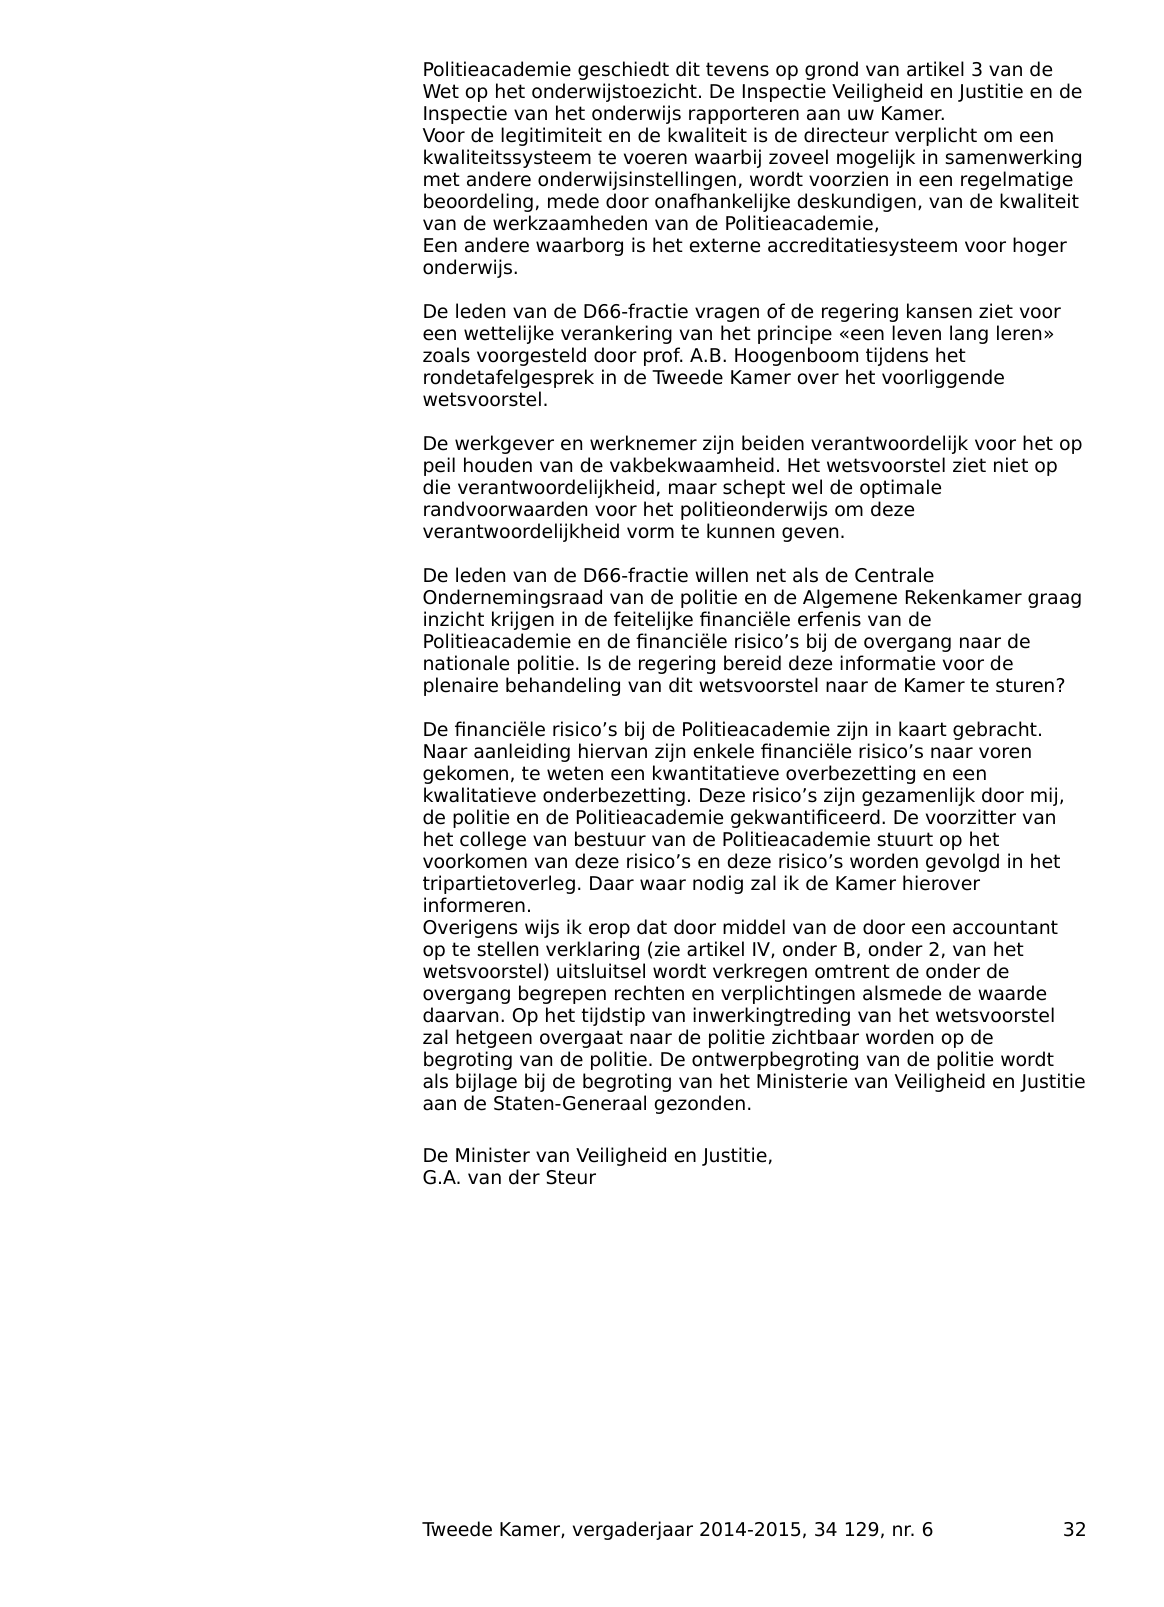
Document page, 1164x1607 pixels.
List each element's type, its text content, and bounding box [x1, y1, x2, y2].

text De werkgever en werknemer zijn beiden verantwoordelijk voor het op peil houden van de vakbekwaamheid. Het wetsvoorstel ziet niet op die verantwoordelijkheid, maar schept wel de optimale randvoorwaarden voor het politieonderwijs om deze verantwoordelijkheid vorm te kunnen geven. [422, 433, 1087, 543]
text Overigens wijs ik erop dat door middel van de door een accountant op te stellen verklaring (zie artikel IV, onder B, onder 2, van het wetsvoorstel) uitsluitsel wordt verkregen omtrent de onder de overgang begrepen rechten en verplichtingen alsmede de waarde daarvan. Op het tijdstip van inwerkingtreding van het wetsvoorstel zal hetgeen overgaat naar de politie zichtbaar worden op de begroting van de politie. De ontwerpbegroting van de politie wordt als bijlage bij de begroting van het Ministerie van Veiligheid en Justitie aan de Staten-Generaal gezonden. [422, 917, 1087, 1115]
text Politieacademie geschiedt dit tevens op grond van artikel 3 van de Wet op het onderwijstoezicht. De Inspectie Veiligheid en Justitie en de Inspectie van het onderwijs rapporteren aan uw Kamer. [422, 59, 1087, 125]
text De financiële risico’s bij de Politieacademie zijn in kaart gebracht. Naar aanleiding hiervan zijn enkele financiële risico’s naar voren gekomen, te weten een kwantitatieve overbezetting en een kwalitatieve onderbezetting. Deze risico’s zijn gezamenlijk door mij, de politie en de Politieacademie gekwantificeerd. De voorzitter van het college van bestuur van de Politieacademie stuurt op het voorkomen van deze risico’s en deze risico’s worden gevolgd in het tripartietoverleg. Daar waar nodig zal ik de Kamer hierover informeren. [422, 719, 1087, 917]
text Voor de legitimiteit en de kwaliteit is de directeur verplicht om een kwaliteitssysteem te voeren waarbij zoveel mogelijk in samenwerking met andere onderwijsinstellingen, wordt voorzien in een regelmatige beoordeling, mede door onafhankelijke deskundigen, van de kwaliteit van de werkzaamheden van de Politieacademie, [422, 125, 1087, 235]
text Een andere waarborg is het externe accreditatiesysteem voor hoger onderwijs. [422, 235, 1087, 279]
text De leden van de D66-fractie vragen of de regering kansen ziet voor een wettelijke verankering van het principe «een leven lang leren» zoals voorgesteld door prof. A.B. Hoogenboom tijdens het rondetafelgesprek in de Tweede Kamer over het voorliggende wetsvoorstel. [422, 301, 1087, 411]
text De Minister van Veiligheid en Justitie, G.A. van der Steur [422, 1145, 1087, 1189]
text De leden van de D66-fractie willen net als de Centrale Ondernemingsraad van de politie en de Algemene Rekenkamer graag inzicht krijgen in de feitelijke financiële erfenis van de Politieacademie en de financiële risico’s bij de overgang naar de nationale politie. Is de regering bereid deze informatie voor de plenaire behandeling van dit wetsvoorstel naar de Kamer te sturen? [422, 565, 1087, 697]
